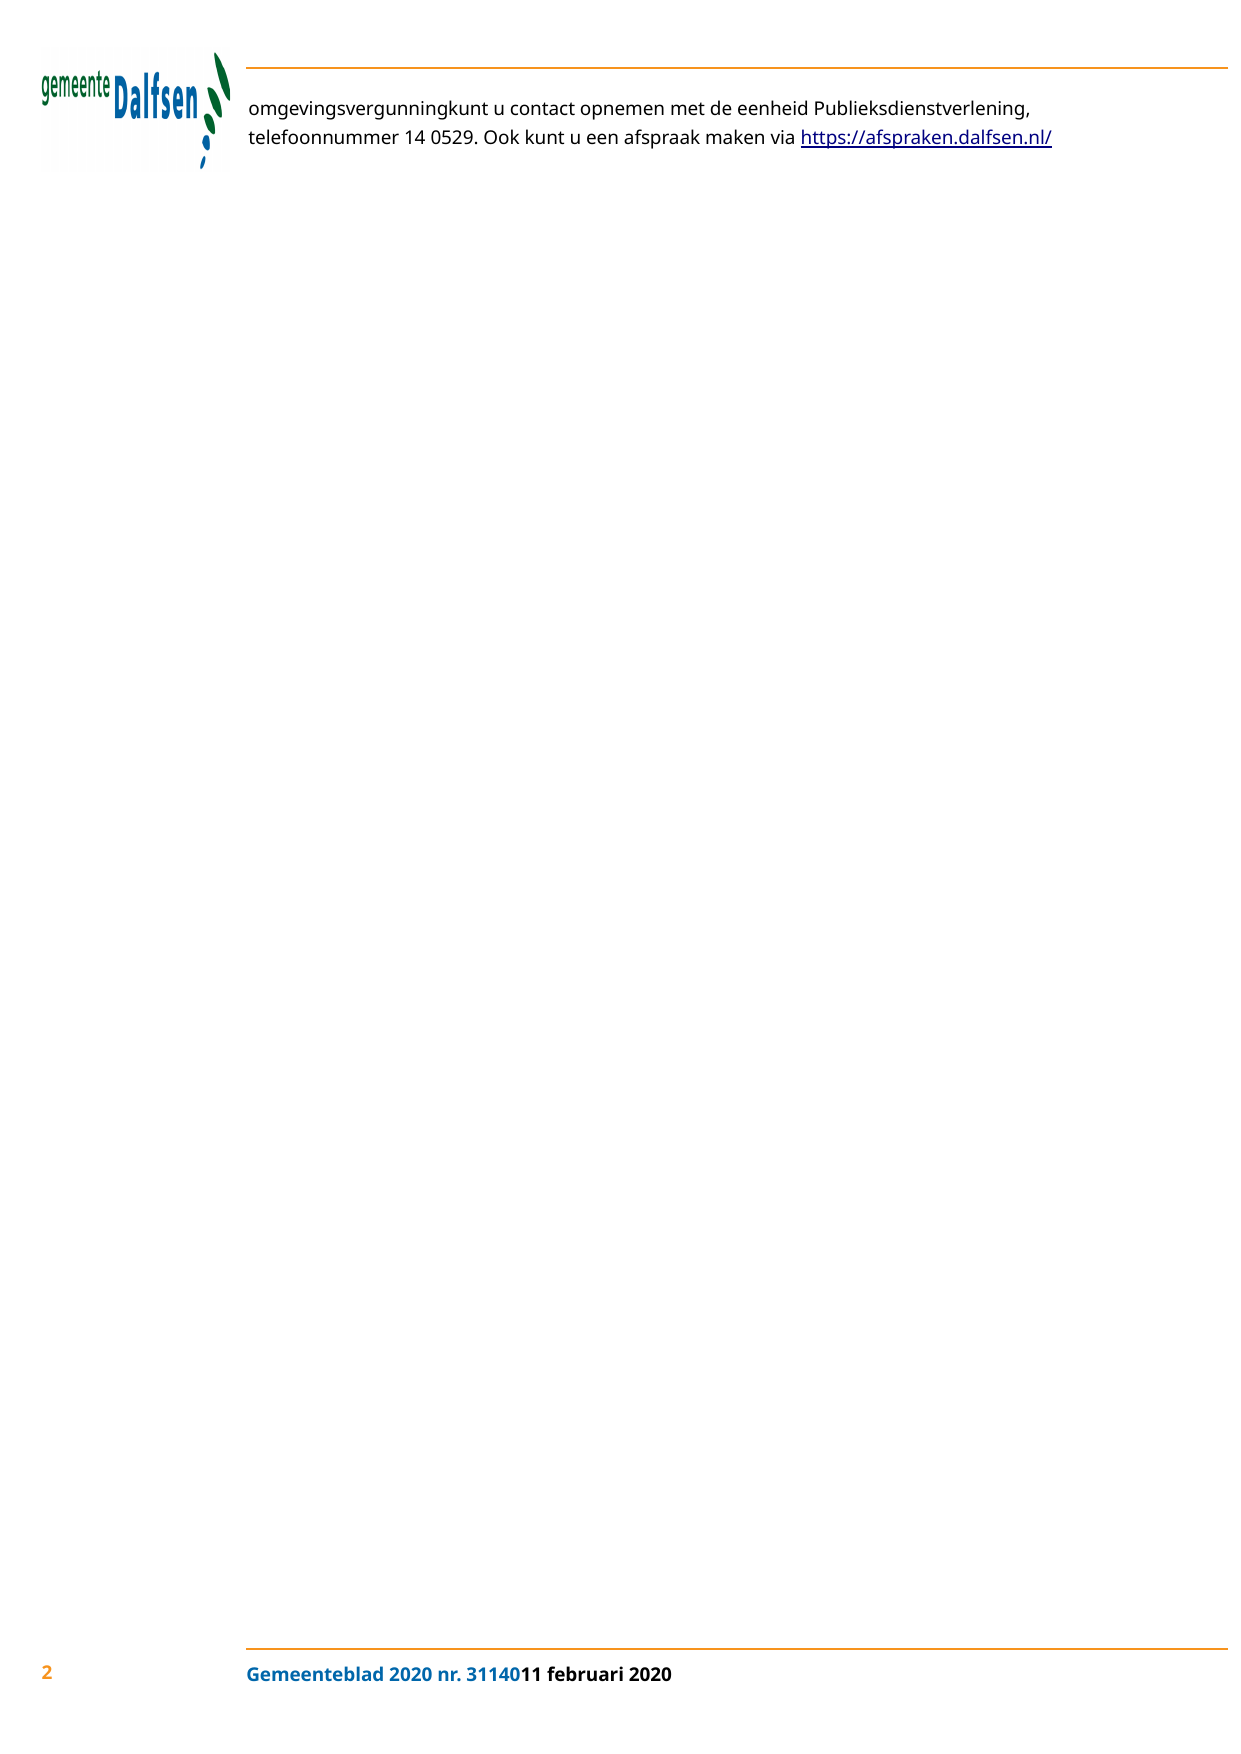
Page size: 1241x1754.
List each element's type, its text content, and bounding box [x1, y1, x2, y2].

picture [41, 47, 231, 172]
text omgevingsvergunningkunt u contact opnemen met de eenheid Publieksdienstverlening, telefoonnummer 14 0529. Ook kunt u een afspraak maken via https://afspraken.dalfsen.nl/ [248, 95, 1152, 150]
